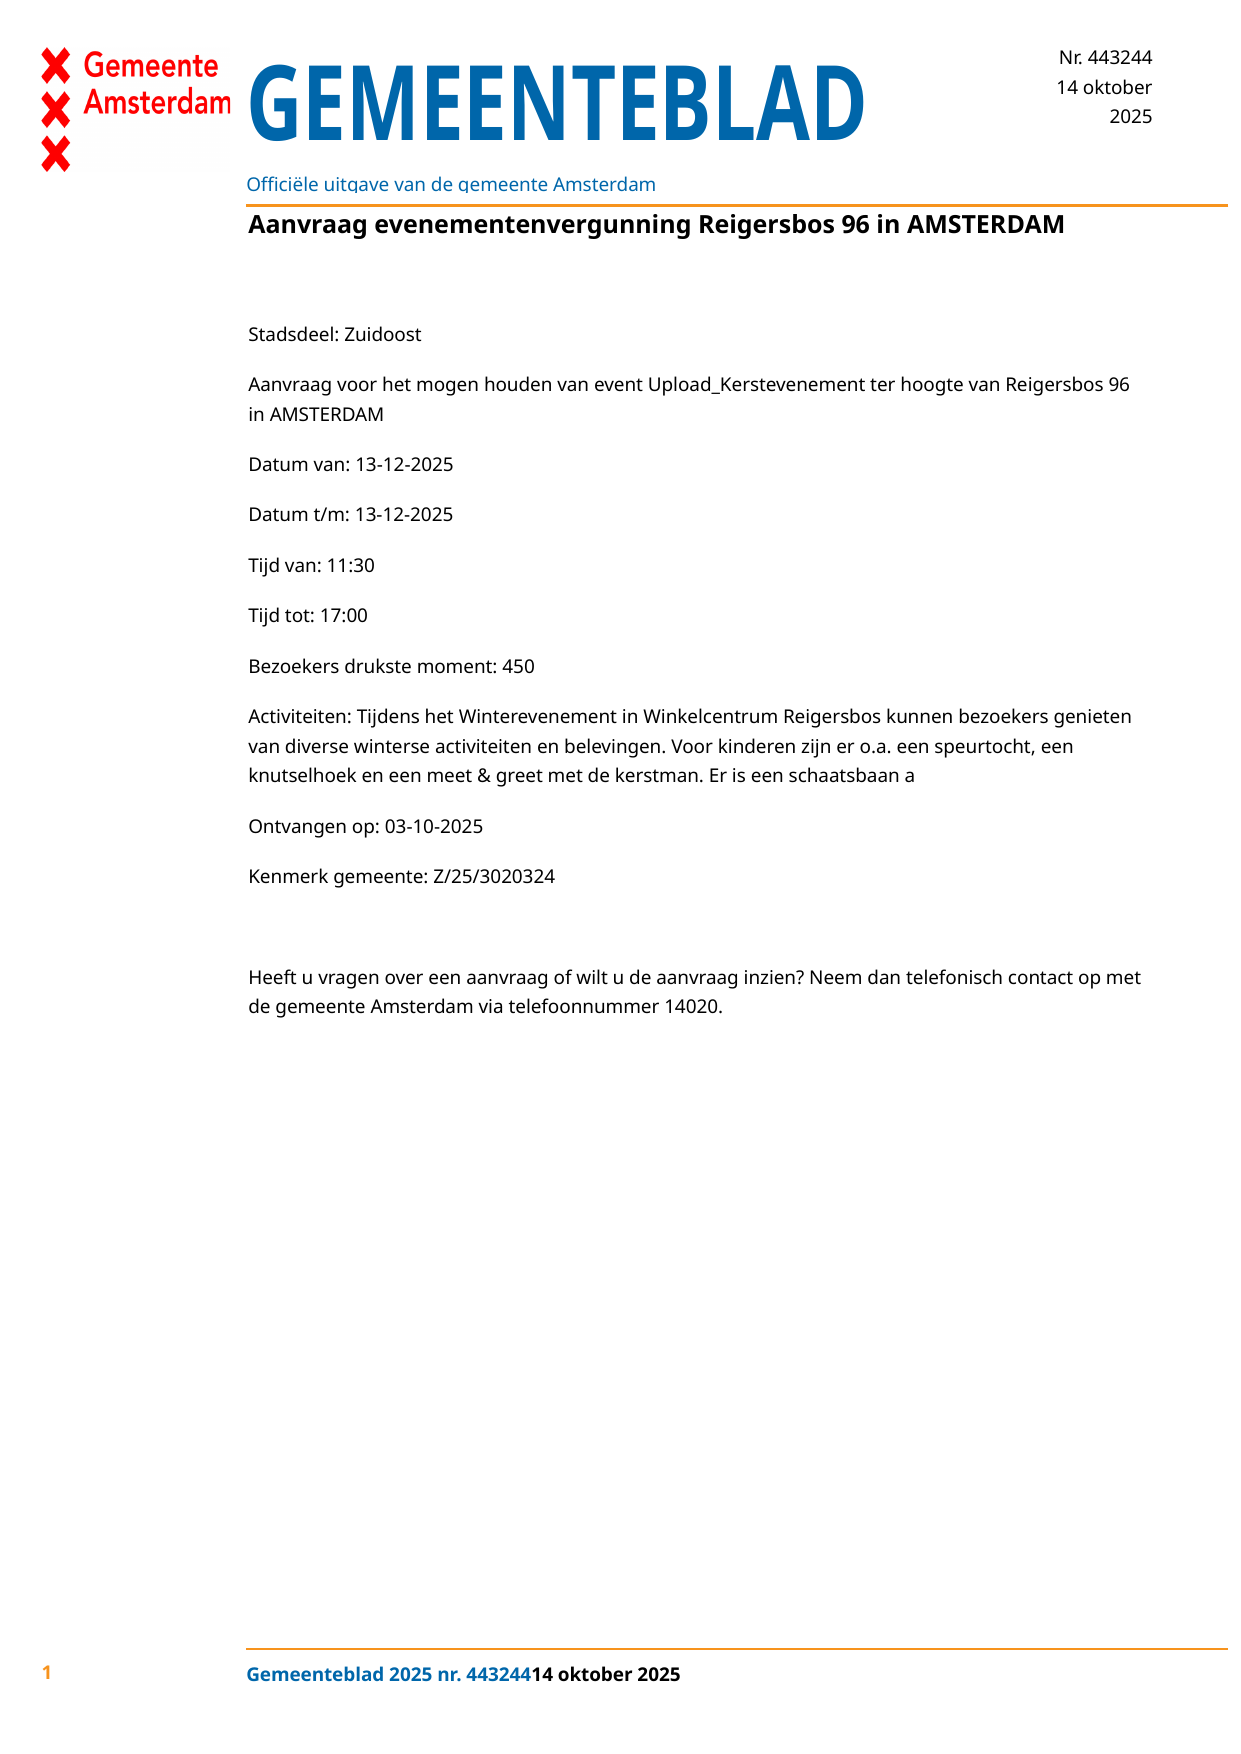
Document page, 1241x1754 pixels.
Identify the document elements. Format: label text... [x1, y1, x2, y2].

text Heeft u vragen over een aanvraag of wilt u de aanvraag inzien? Neem dan telefonisch contact op met de gemeente Amsterdam via telefoonnummer 14020. [248, 964, 1152, 1019]
text Bezoekers drukste moment: 450 [248, 653, 1152, 678]
text Aanvraag evenementenvergunning Reigersbos 96 in AMSTERDAM [248, 207, 1152, 241]
text Aanvraag voor het mogen houden van event Upload_Kerstevenement ter hoogte van Reigersbos 96 in AMSTERDAM [248, 371, 1152, 426]
text Activiteiten: Tijdens het Winterevenement in Winkelcentrum Reigersbos kunnen bezoekers genieten van diverse winterse activiteiten en belevingen. Voor kinderen zijn er o.a. een speurtocht, een knutselhoek en een meet & greet met de kerstman. Er is een schaatsbaan a [248, 703, 1152, 788]
text Tijd tot: 17:00 [248, 602, 1152, 628]
text Ontvangen op: 03-10-2025 [248, 813, 1152, 838]
text Datum van: 13-12-2025 [248, 451, 1152, 477]
text Datum t/m: 13-12-2025 [248, 502, 1152, 527]
text Kenmerk gemeente: Z/25/3020324 [248, 863, 1152, 889]
text Tijd van: 11:30 [248, 552, 1152, 578]
picture [41, 47, 231, 172]
text Stadsdeel: Zuidoost [248, 321, 1152, 346]
